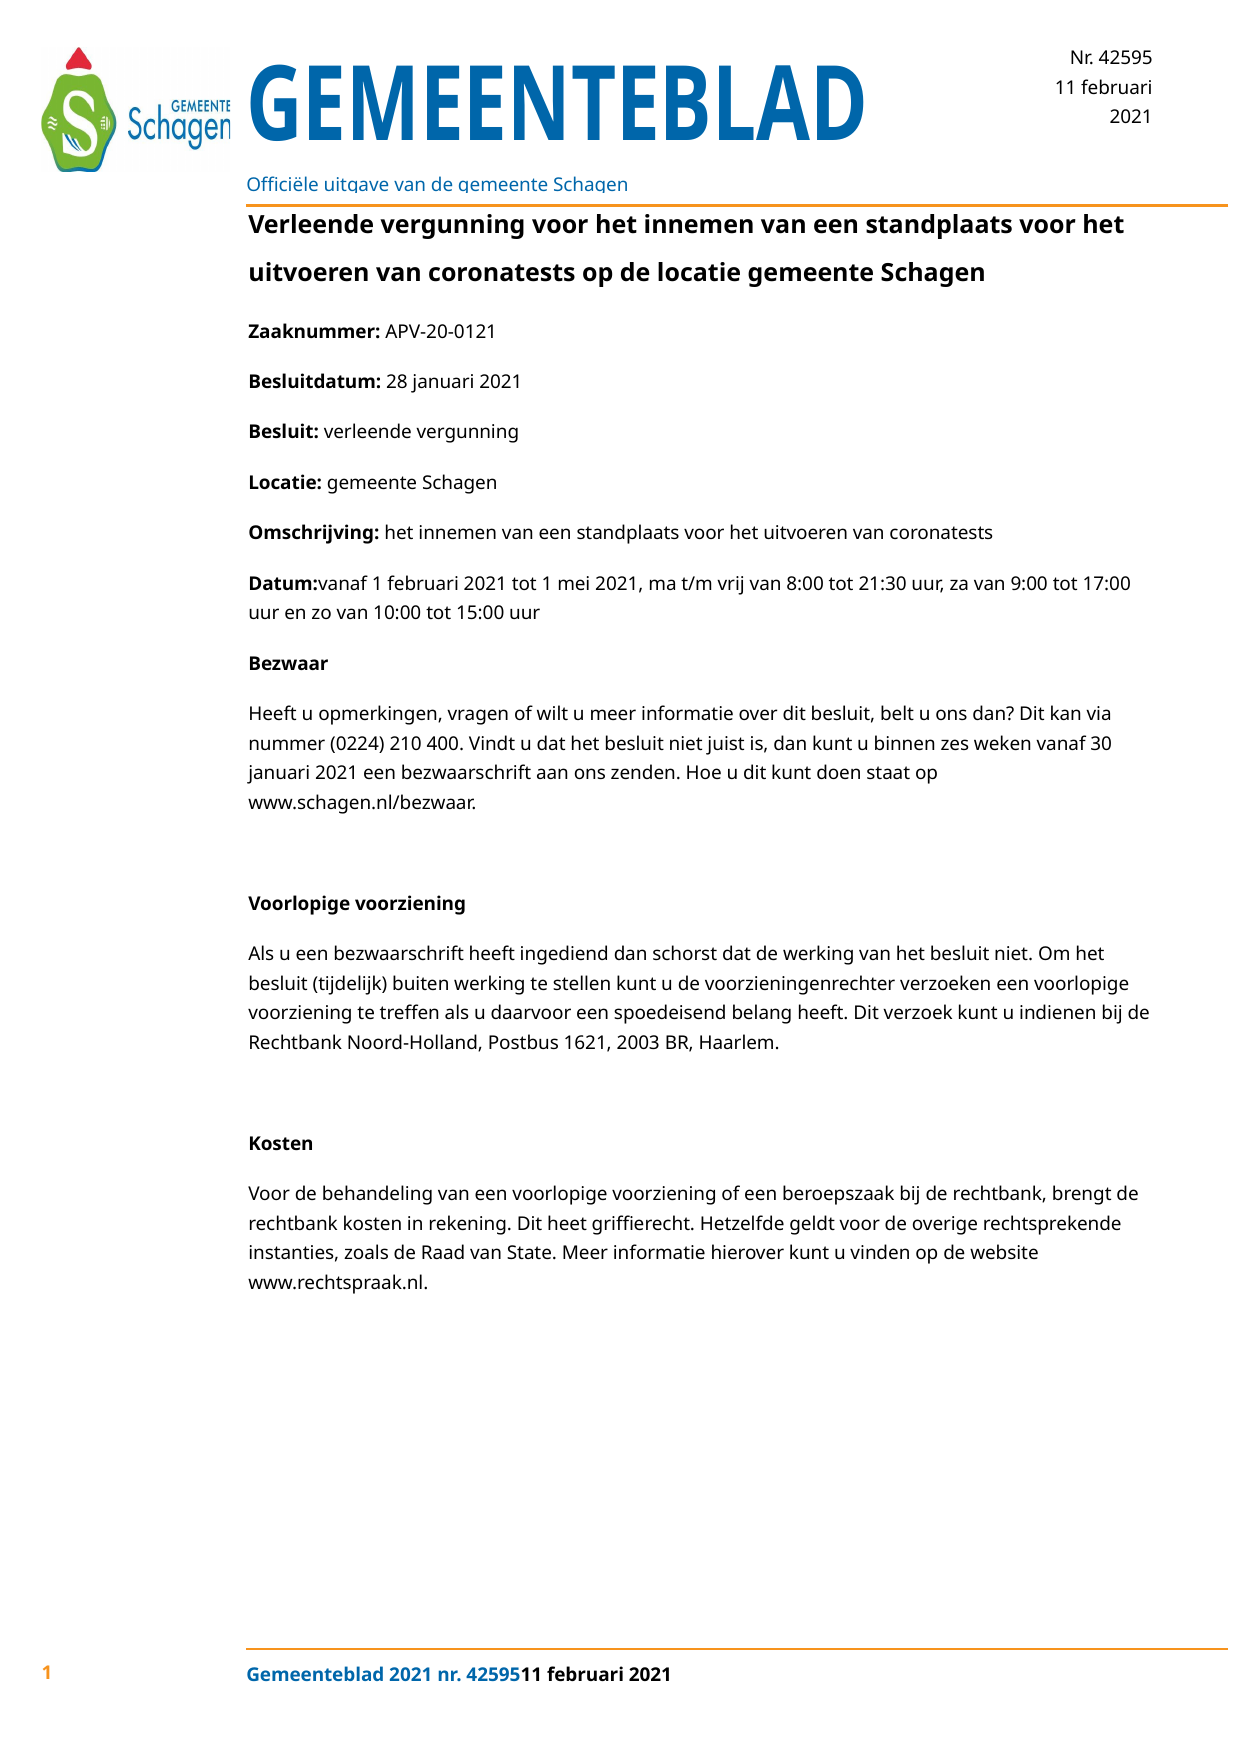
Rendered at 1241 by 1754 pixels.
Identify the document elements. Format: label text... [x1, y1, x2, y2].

text Bezwaar [248, 650, 1152, 676]
text Omschrijving: het innemen van een standplaats voor het uitvoeren van coronatests [248, 519, 1152, 545]
text Besluit: verleende vergunning [248, 419, 1152, 444]
text Voor de behandeling van een voorlopige voorziening of een beroepszaak bij de rechtbank, brengt de rechtbank kosten in rekening. Dit heet griffierecht. Hetzelfde geldt voor de overige rechtsprekende instanties, zoals de Raad van State. Meer informatie hierover kunt u vinden op de website www.rechtspraak.nl. [248, 1180, 1152, 1295]
text Als u een bezwaarschrift heeft ingediend dan schorst dat de werking van het besluit niet. Om het besluit (tijdelijk) buiten werking te stellen kunt u de voorzieningenrechter verzoeken een voorlopige voorziening te treffen als u daarvoor een spoedeisend belang heeft. Dit verzoek kunt u indienen bij de Rechtbank Noord-Holland, Postbus 1621, 2003 BR, Haarlem. [248, 940, 1152, 1055]
picture [41, 47, 231, 172]
text Voorlopige voorziening [248, 890, 1152, 916]
text Zaaknummer: APV-20-0121 [248, 318, 1152, 344]
text Datum:vanaf 1 februari 2021 tot 1 mei 2021, ma t/m vrij van 8:00 tot 21:30 uur, za van 9:00 tot 17:00 uur en zo van 10:00 tot 15:00 uur [248, 570, 1152, 625]
text Verleende vergunning voor het innemen van een standplaats voor het uitvoeren van coronatests op de locatie gemeente Schagen [248, 207, 1152, 288]
text Locatie: gemeente Schagen [248, 469, 1152, 495]
text Kosten [248, 1130, 1152, 1156]
text Besluitdatum: 28 januari 2021 [248, 368, 1152, 394]
text Heeft u opmerkingen, vragen of wilt u meer informatie over dit besluit, belt u ons dan? Dit kan via nummer (0224) 210 400. Vindt u dat het besluit niet juist is, dan kunt u binnen zes weken vanaf 30 januari 2021 een bezwaarschrift aan ons zenden. Hoe u dit kunt doen staat op www.schagen.nl/bezwaar. [248, 700, 1152, 815]
